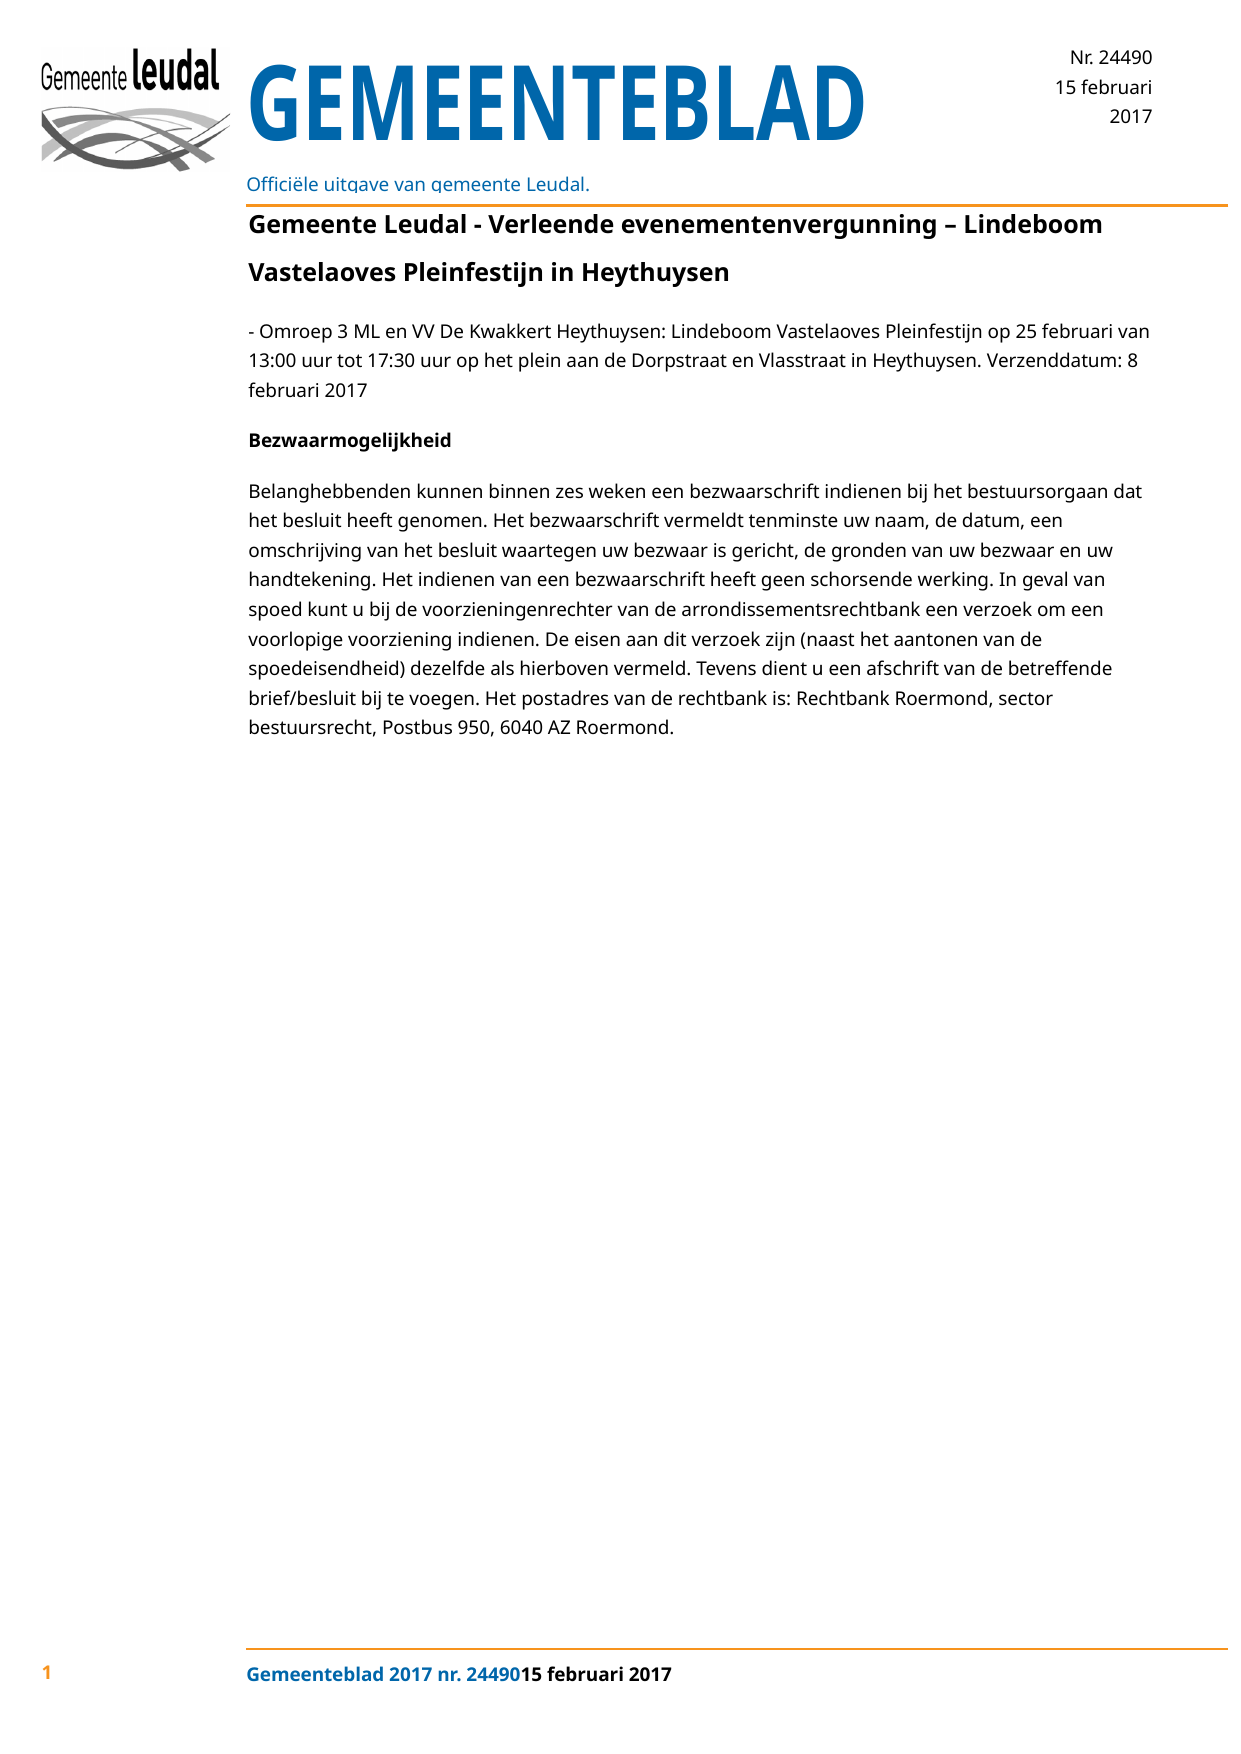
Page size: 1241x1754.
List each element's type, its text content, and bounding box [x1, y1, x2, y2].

text - Omroep 3 ML en VV De Kwakkert Heythuysen: Lindeboom Vastelaoves Pleinfestijn op 25 februari van 13:00 uur tot 17:30 uur op het plein aan de Dorpstraat en Vlasstraat in Heythuysen. Verzenddatum: 8 februari 2017 [248, 318, 1152, 403]
picture [41, 47, 231, 172]
text Gemeente Leudal - Verleende evenementenvergunning – Lindeboom Vastelaoves Pleinfestijn in Heythuysen [248, 207, 1152, 288]
text Bezwaarmogelijkheid [248, 427, 1152, 453]
text Belanghebbenden kunnen binnen zes weken een bezwaarschrift indienen bij het bestuursorgaan dat het besluit heeft genomen. Het bezwaarschrift vermeldt tenminste uw naam, de datum, een omschrijving van het besluit waartegen uw bezwaar is gericht, de gronden van uw bezwaar en uw handtekening. Het indienen van een bezwaarschrift heeft geen schorsende werking. In geval van spoed kunt u bij de voorzieningenrechter van de arrondissementsrechtbank een verzoek om een voorlopige voorziening indienen. De eisen aan dit verzoek zijn (naast het aantonen van de spoedeisendheid) dezelfde als hierboven vermeld. Tevens dient u een afschrift van de betreffende brief/besluit bij te voegen. Het postadres van de rechtbank is: Rechtbank Roermond, sector bestuursrecht, Postbus 950, 6040 AZ Roermond. [248, 478, 1152, 740]
